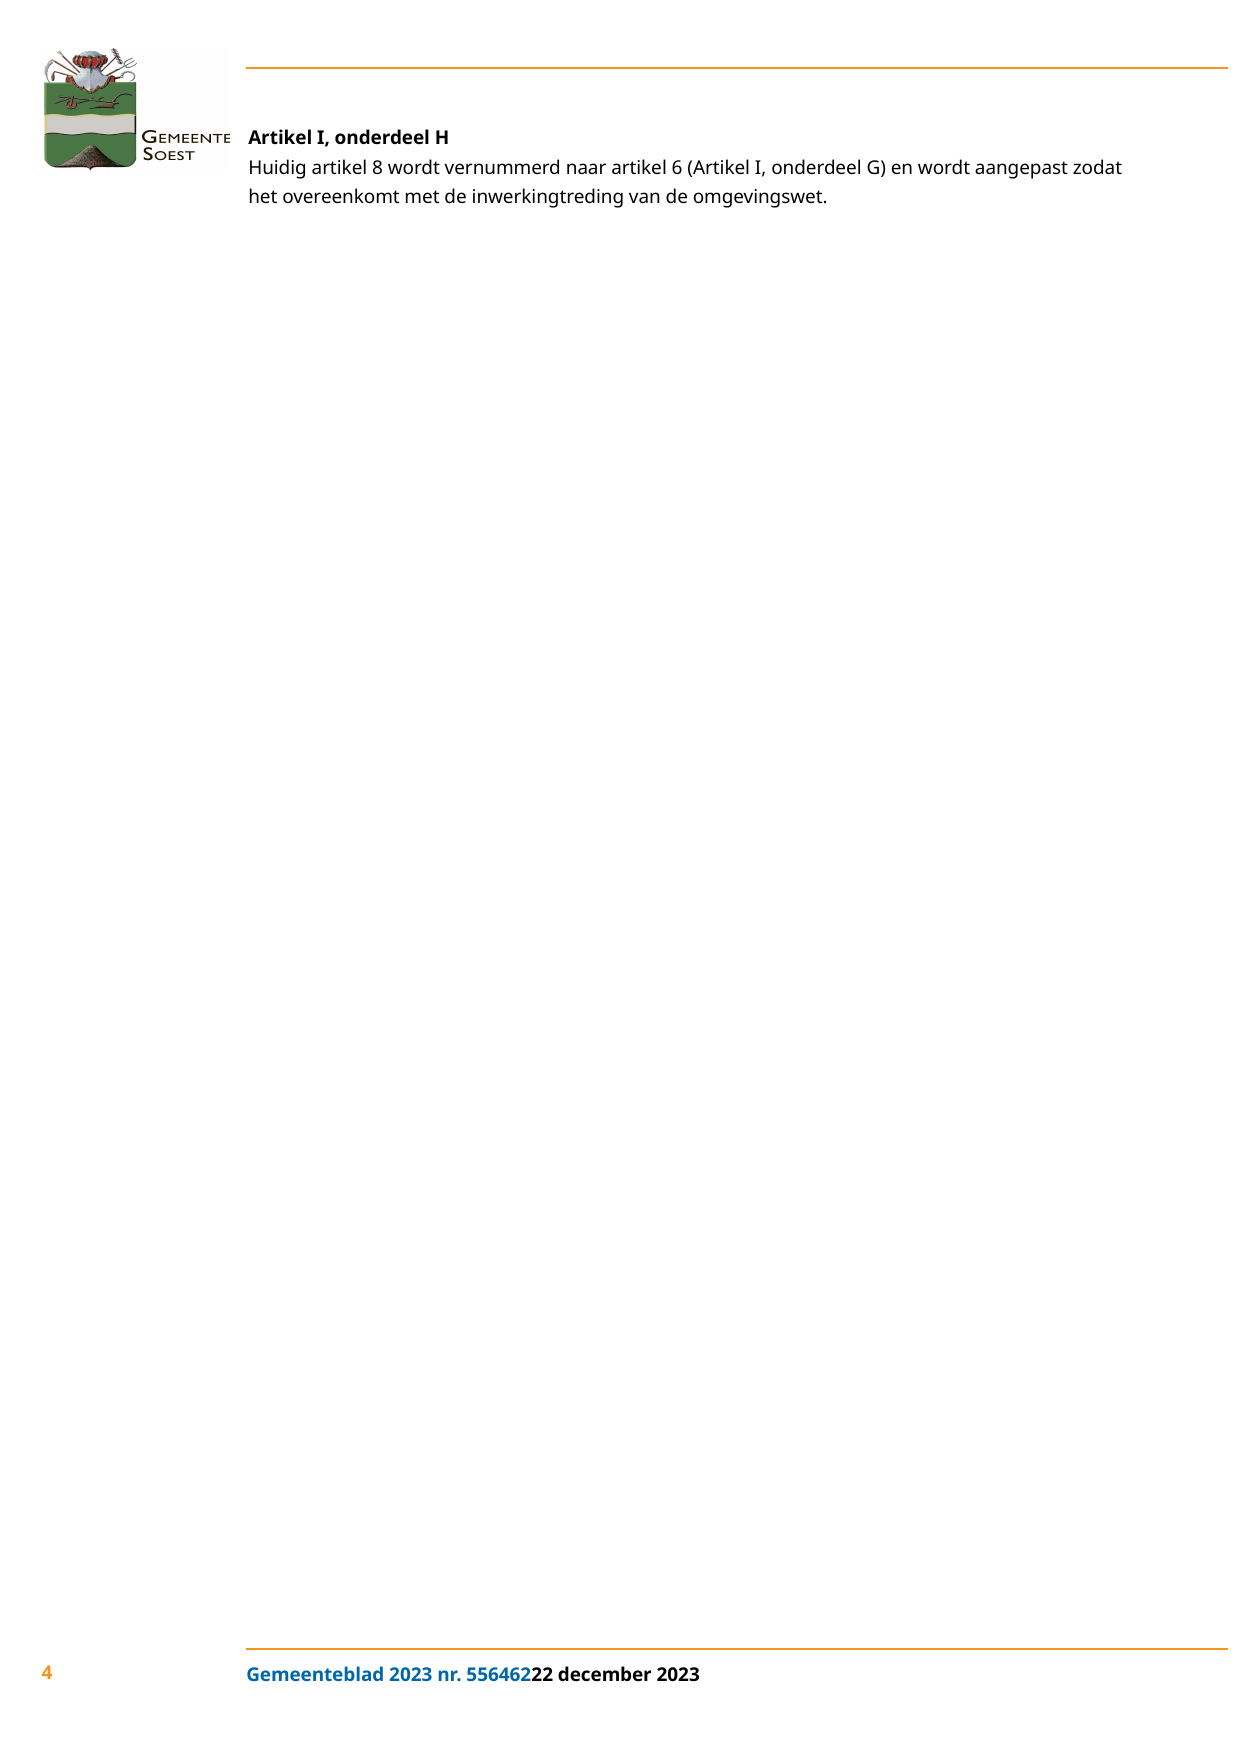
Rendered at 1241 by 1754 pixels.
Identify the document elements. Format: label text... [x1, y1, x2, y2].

text Artikel I, onderdeel H [248, 124, 1152, 150]
text Huidig artikel 8 wordt vernummerd naar artikel 6 (Artikel I, onderdeel G) en wordt aangepast zodat het overeenkomt met de inwerkingtreding van de omgevingswet. [248, 154, 1152, 209]
picture [41, 47, 231, 172]
